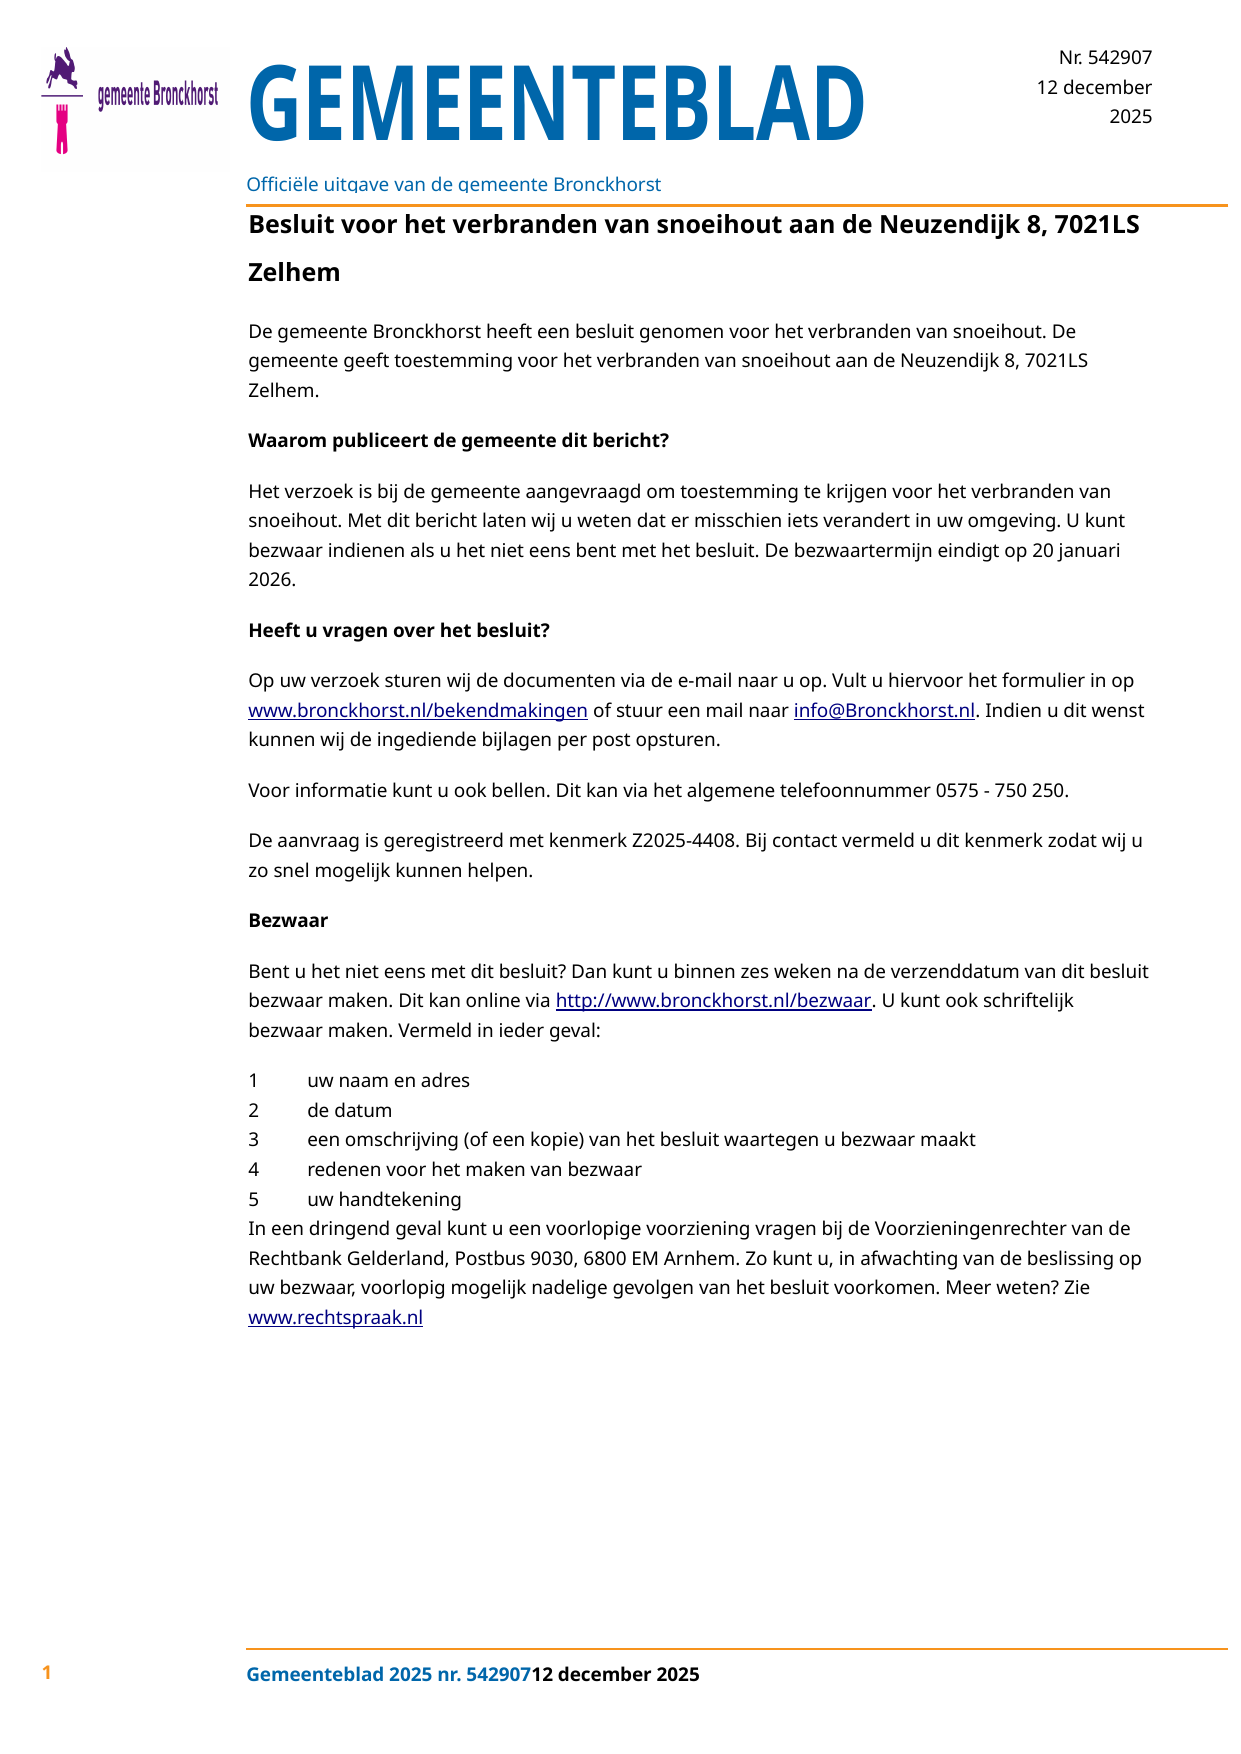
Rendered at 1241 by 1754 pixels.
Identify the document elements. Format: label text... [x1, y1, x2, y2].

list redenen voor het maken van bezwaar [248, 1156, 1152, 1182]
text Heeft u vragen over het besluit? [248, 617, 1152, 643]
picture [41, 47, 231, 172]
text Bezwaar [248, 907, 1152, 933]
text In een dringend geval kunt u een voorlopige voorziening vragen bij de Voorzieningenrechter van de Rechtbank Gelderland, Postbus 9030, 6800 EM Arnhem. Zo kunt u, in afwachting van de beslissing op uw bezwaar, voorlopig mogelijk nadelige gevolgen van het besluit voorkomen. Meer weten? Zie www.rechtspraak.nl [248, 1215, 1152, 1330]
text Besluit voor het verbranden van snoeihout aan de Neuzendijk 8, 7021LS Zelhem [248, 207, 1152, 288]
text Het verzoek is bij de gemeente aangevraagd om toestemming te krijgen voor het verbranden van snoeihout. Met dit bericht laten wij u weten dat er misschien iets verandert in uw omgeving. U kunt bezwaar indienen als u het niet eens bent met het besluit. De bezwaartermijn eindigt op 20 januari 2026. [248, 478, 1152, 592]
list de datum [248, 1097, 1152, 1123]
text Voor informatie kunt u ook bellen. Dit kan via het algemene telefoonnummer 0575 - 750 250. [248, 777, 1152, 803]
list uw handtekening [248, 1186, 1152, 1212]
list uw naam en adres [248, 1067, 1152, 1093]
text Waarom publiceert de gemeente dit bericht? [248, 427, 1152, 453]
text Bent u het niet eens met dit besluit? Dan kunt u binnen zes weken na de verzenddatum van dit besluit bezwaar maken. Dit kan online via http://www.bronckhorst.nl/bezwaar. U kunt ook schriftelijk bezwaar maken. Vermeld in ieder geval: [248, 958, 1152, 1043]
text De aanvraag is geregistreerd met kenmerk Z2025-4408. Bij contact vermeld u dit kenmerk zodat wij u zo snel mogelijk kunnen helpen. [248, 827, 1152, 883]
text De gemeente Bronckhorst heeft een besluit genomen voor het verbranden van snoeihout. De gemeente geeft toestemming voor het verbranden van snoeihout aan de Neuzendijk 8, 7021LS Zelhem. [248, 318, 1152, 403]
list een omschrijving (of een kopie) van het besluit waartegen u bezwaar maakt [248, 1127, 1152, 1152]
text Op uw verzoek sturen wij de documenten via de e-mail naar u op. Vult u hiervoor het formulier in op www.bronckhorst.nl/bekendmakingen of stuur een mail naar info@Bronckhorst.nl. Indien u dit wenst kunnen wij de ingediende bijlagen per post opsturen. [248, 667, 1152, 752]
